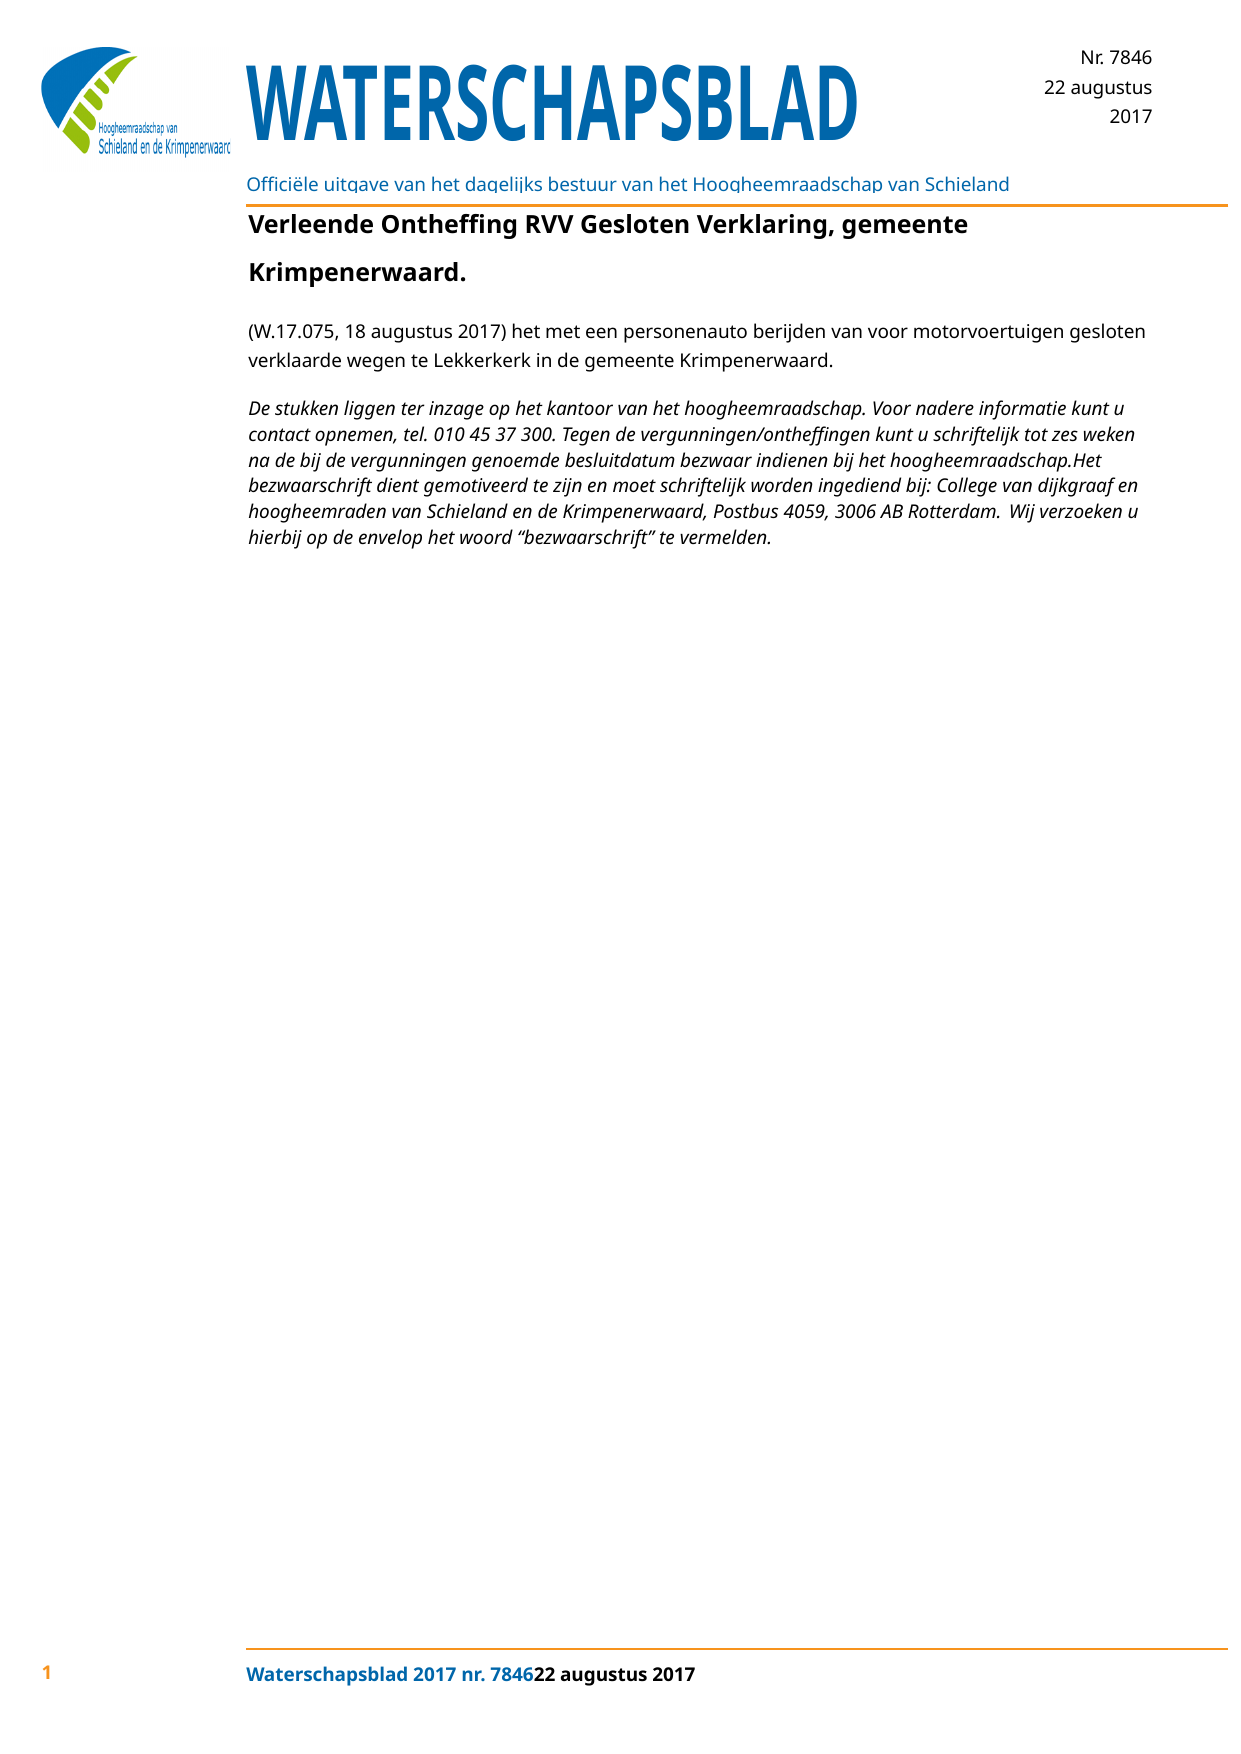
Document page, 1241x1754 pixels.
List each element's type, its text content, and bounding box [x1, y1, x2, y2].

picture [41, 47, 231, 172]
text (W.17.075, 18 augustus 2017) het met een personenauto berijden van voor motorvoertuigen gesloten verklaarde wegen te Lekkerkerk in de gemeente Krimpenerwaard. [248, 318, 1152, 373]
text Verleende Ontheffing RVV Gesloten Verklaring, gemeente Krimpenerwaard. [248, 207, 1152, 288]
text De stukken liggen ter inzage op het kantoor van het hoogheemraadschap. Voor nadere informatie kunt u contact opnemen, tel. 010 45 37 300. Tegen de vergunningen/ontheffingen kunt u schriftelijk tot zes weken na de bij de vergunningen genoemde besluitdatum bezwaar indienen bij het hoogheemraadschap.Het bezwaarschrift dient gemotiveerd te zijn en moet schriftelijk worden ingediend bij: College van dijkgraaf en hoogheemraden van Schieland en de Krimpenerwaard, Postbus 4059, 3006 AB Rotterdam. Wij verzoeken u hierbij op de envelop het woord “bezwaarschrift” te vermelden. [248, 395, 1152, 550]
